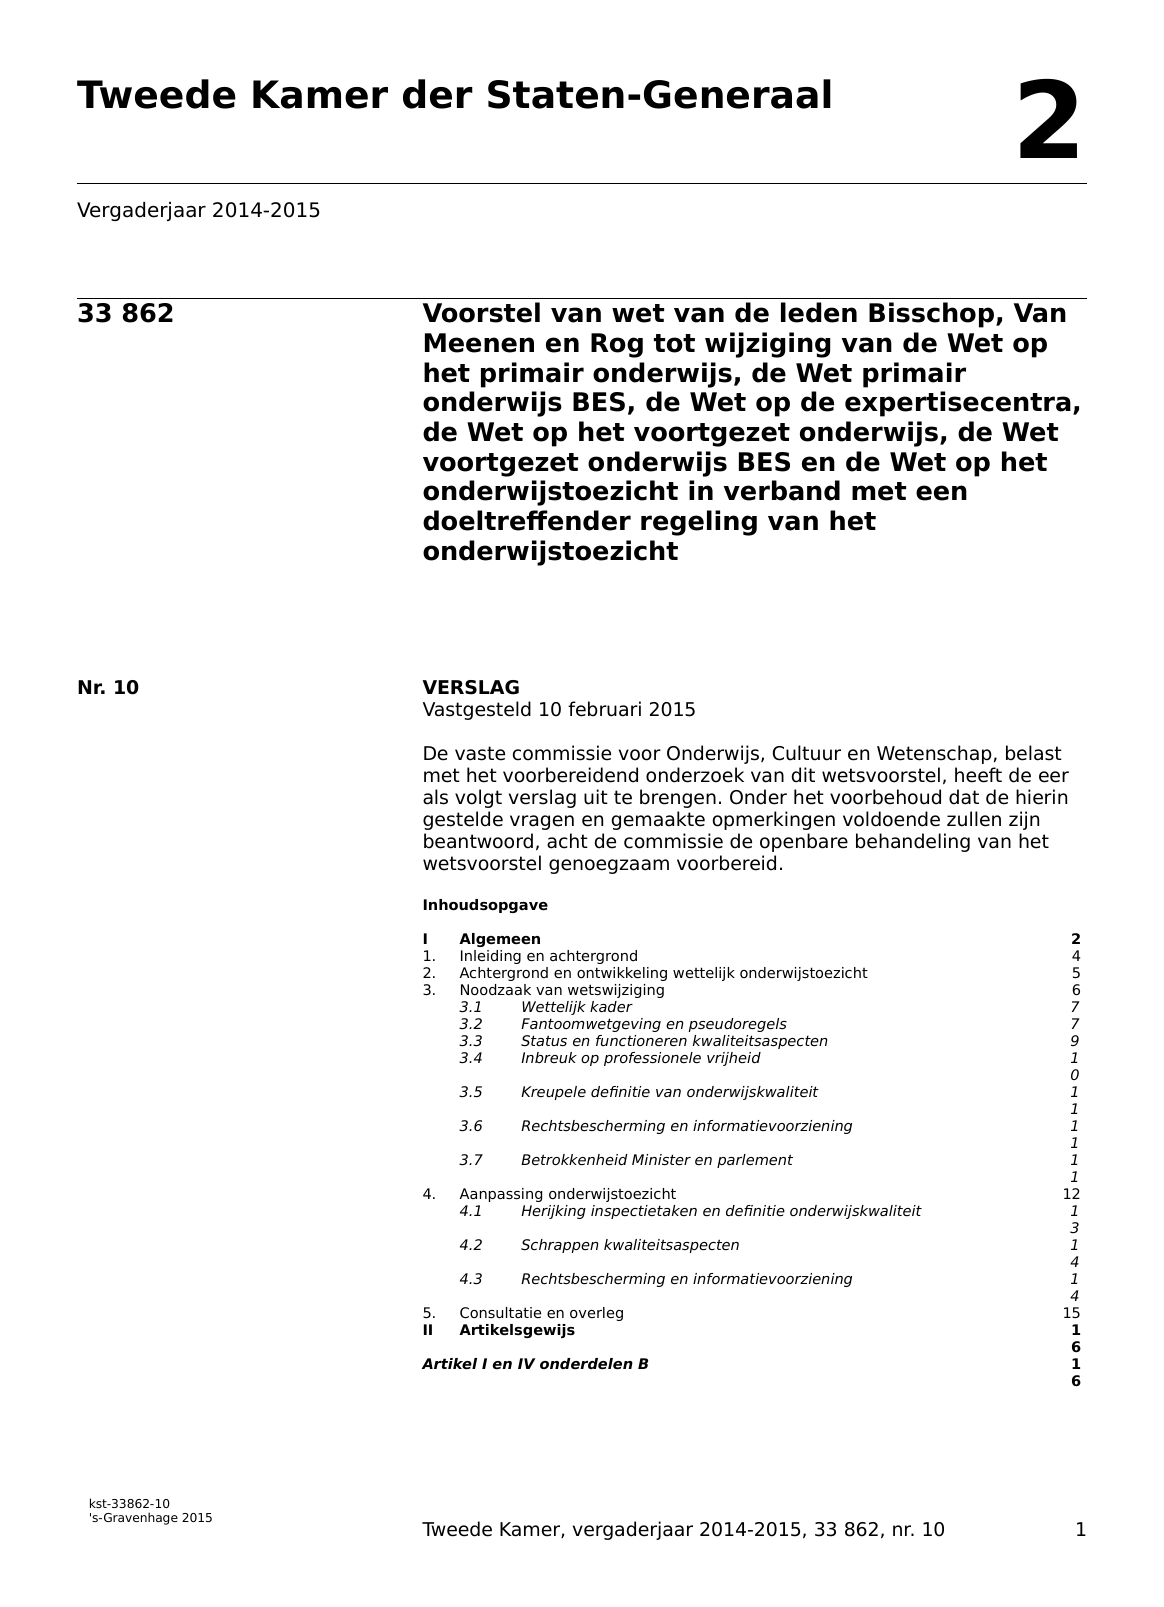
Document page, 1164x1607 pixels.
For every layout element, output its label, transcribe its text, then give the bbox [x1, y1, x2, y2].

table_cell Consultatie en overleg [454, 1305, 1055, 1322]
table_cell 4.3 [454, 1271, 515, 1304]
table_cell 11 [1055, 1084, 1087, 1118]
table_cell 5 [1055, 965, 1087, 982]
subtitle 33 862 Voorstel van wet van de leden Bisschop, Van Meenen en Rog tot wijziging van de Wet op het primair onderwijs, de Wet primair onderwijs BES, de Wet op de expertisecentra, de Wet op het voortgezet onderwijs, de Wet voortgezet onderwijs BES en de Wet op het onderwijstoezicht in verband met een doeltreffender regeling van het onderwijstoezicht [77, 299, 1087, 566]
table_cell 7 [1055, 999, 1087, 1016]
table_cell 3.3 [454, 1033, 515, 1050]
table_cell 15 [1055, 1305, 1087, 1322]
table_cell Schrappen kwaliteitsaspecten [515, 1237, 1055, 1271]
table_cell 4 [1055, 948, 1087, 965]
table_cell 16 [1055, 1356, 1087, 1389]
table_cell [422, 1203, 453, 1237]
table_cell 5. [422, 1305, 453, 1322]
table_header Tweede Kamer der Staten-Generaal [77, 59, 886, 183]
subtitle Nr. 10 VERSLAG [77, 677, 1087, 699]
table_header [1055, 897, 1087, 914]
table_cell 4.1 [454, 1203, 515, 1237]
table_cell 3.4 [454, 1050, 515, 1084]
table_cell Inleiding en achtergrond [454, 948, 1055, 965]
table_cell Herijking inspectietaken en definitie onderwijskwaliteit [515, 1203, 1055, 1237]
table_cell 3.6 [454, 1118, 515, 1152]
table_cell Aanpassing onderwijstoezicht [454, 1186, 1055, 1203]
table_cell 14 [1055, 1237, 1087, 1271]
table_cell 12 [1055, 1186, 1087, 1203]
table_cell 7 [1055, 1016, 1087, 1033]
table_cell [422, 1050, 453, 1084]
table_cell 1. [422, 948, 453, 965]
table_cell [422, 1084, 453, 1118]
table_cell [422, 914, 453, 931]
table_cell II [422, 1322, 453, 1356]
table_cell Inbreuk op professionele vrijheid [515, 1050, 1055, 1084]
table_header Inhoudsopgave [422, 897, 1055, 914]
table_cell 10 [1055, 1050, 1087, 1084]
table_cell Betrokkenheid Minister en parlement [515, 1152, 1055, 1186]
table_cell 2. [422, 965, 453, 982]
table_cell [515, 914, 1055, 931]
text De vaste commissie voor Onderwijs, Cultuur en Wetenschap, belast met het voorbereidend onderzoek van dit wetsvoorstel, heeft de eer als volgt verslag uit te brengen. Onder het voorbehoud dat de hierin gestelde vragen en gemaakte opmerkingen voldoende zullen zijn beantwoord, acht de commissie de openbare behandeling van het wetsvoorstel genoegzaam voorbereid. [422, 743, 1087, 875]
table_cell I [422, 931, 453, 948]
table_cell 4.2 [454, 1237, 515, 1271]
table_cell Rechtsbescherming en informatievoorziening [515, 1271, 1055, 1304]
table_cell 3.2 [454, 1016, 515, 1033]
table_cell 2 [1055, 931, 1087, 948]
table_cell Noodzaak van wetswijziging [454, 982, 1055, 999]
table_cell [422, 1271, 453, 1304]
table_cell Wettelijk kader [515, 999, 1055, 1016]
table_cell Achtergrond en ontwikkeling wettelijk onderwijstoezicht [454, 965, 1055, 982]
text Vastgesteld 10 februari 2015 [422, 699, 1087, 721]
text 's-Gravenhage 2015 [88, 1511, 323, 1525]
table_cell Status en functioneren kwaliteitsaspecten [515, 1033, 1055, 1050]
table_cell 3. [422, 982, 453, 999]
table_cell Artikelsgewijs [454, 1322, 1055, 1356]
table_cell 6 [1055, 982, 1087, 999]
table_cell Rechtsbescherming en informatievoorziening [515, 1118, 1055, 1152]
table_cell [422, 999, 453, 1016]
text kst-33862-10 [88, 1497, 323, 1511]
table_cell 14 [1055, 1271, 1087, 1304]
table_cell Vergaderjaar 2014-2015 [77, 184, 1087, 298]
table_header 2 [886, 59, 1087, 183]
table_cell 13 [1055, 1203, 1087, 1237]
table_cell [422, 1237, 453, 1271]
table_cell 4. [422, 1186, 453, 1203]
table_cell 16 [1055, 1322, 1087, 1356]
table_cell [422, 1152, 453, 1186]
table_cell 3.1 [454, 999, 515, 1016]
table_cell [1055, 914, 1087, 931]
table_cell 11 [1055, 1118, 1087, 1152]
table_cell [422, 1016, 453, 1033]
table_cell 3.7 [454, 1152, 515, 1186]
table_cell 9 [1055, 1033, 1087, 1050]
table_cell Kreupele definitie van onderwijskwaliteit [515, 1084, 1055, 1118]
table_cell Fantoomwetgeving en pseudoregels [515, 1016, 1055, 1033]
table_cell [422, 1118, 453, 1152]
table_cell Artikel I en IV onderdelen B [422, 1356, 1055, 1389]
table_cell [422, 1033, 453, 1050]
table_cell 3.5 [454, 1084, 515, 1118]
table_cell Algemeen [454, 931, 1055, 948]
table_cell 11 [1055, 1152, 1087, 1186]
table_cell [454, 914, 515, 931]
